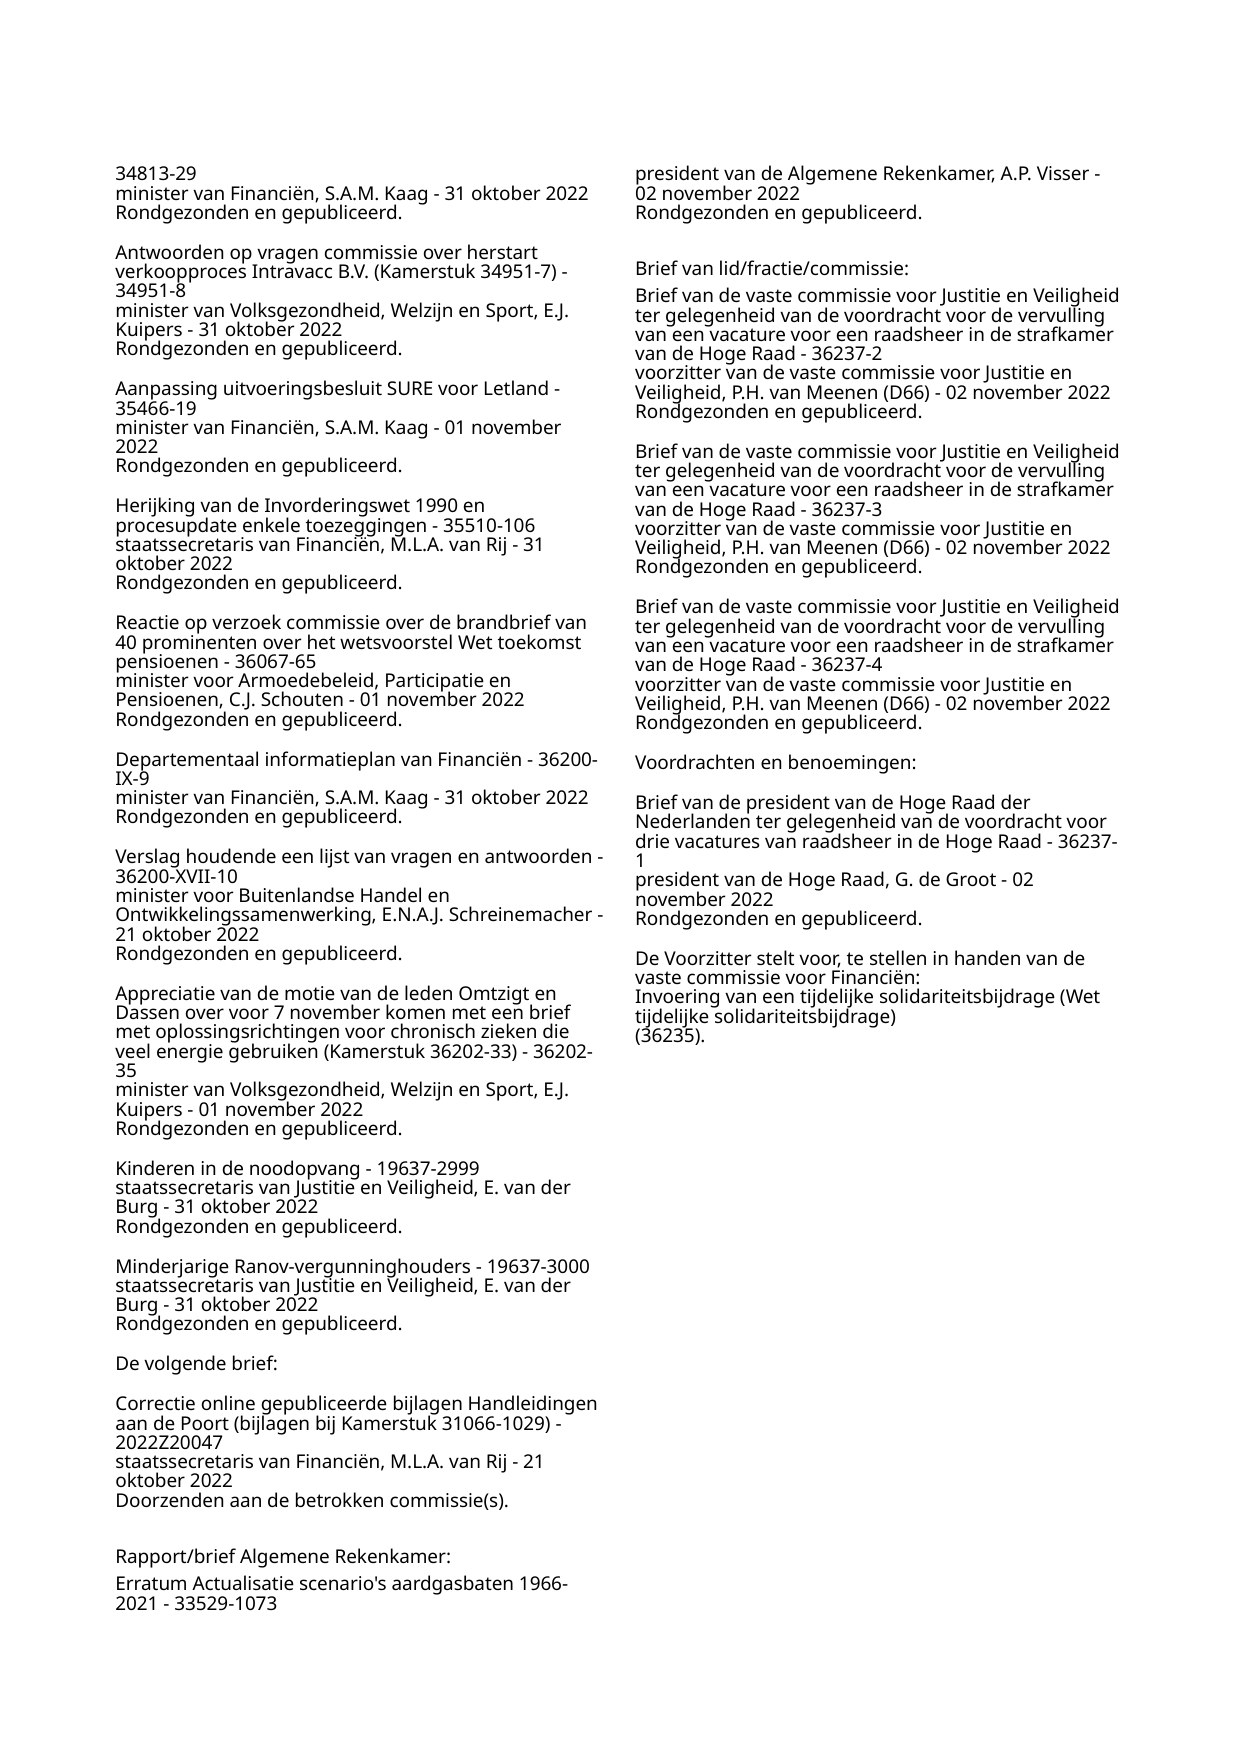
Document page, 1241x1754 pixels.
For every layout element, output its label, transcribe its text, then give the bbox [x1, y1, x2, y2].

text Rondgezonden en gepubliceerd. [115, 1218, 605, 1237]
text Departementaal informatieplan van Financiën - 36200-IX-9 [115, 751, 605, 789]
text voorzitter van de vaste commissie voor Justitie en Veiligheid, P.H. van Meenen (D66) - 02 november 2022 [635, 520, 1125, 558]
text minister van Financiën, S.A.M. Kaag - 31 oktober 2022 [115, 184, 605, 204]
text Rondgezonden en gepubliceerd. [115, 574, 605, 594]
text Rapport/brief Algemene Rekenkamer: [115, 1543, 605, 1569]
text De volgende brief: [115, 1355, 605, 1375]
text minister van Volksgezondheid, Welzijn en Sport, E.J. Kuipers - 01 november 2022 [115, 1081, 605, 1120]
text Reactie op verzoek commissie over de brandbrief van 40 prominenten over het wetsvoorstel Wet toekomst pensioenen - 36067-65 [115, 614, 605, 672]
text minister van Volksgezondheid, Welzijn en Sport, E.J. Kuipers - 31 oktober 2022 [115, 302, 605, 340]
text voorzitter van de vaste commissie voor Justitie en Veiligheid, P.H. van Meenen (D66) - 02 november 2022 [635, 676, 1125, 714]
text minister voor Buitenlandse Handel en Ontwikkelingssamenwerking, E.N.A.J. Schreinemacher - 21 oktober 2022 [115, 887, 605, 945]
text staatssecretaris van Justitie en Veiligheid, E. van der Burg - 31 oktober 2022 [115, 1179, 605, 1218]
text staatssecretaris van Financiën, M.L.A. van Rij - 21 oktober 2022 [115, 1453, 605, 1492]
text Appreciatie van de motie van de leden Omtzigt en Dassen over voor 7 november komen met een brief met oplossingsrichtingen voor chronisch zieken die veel energie gebruiken (Kamerstuk 36202-33) - 36202-35 [115, 985, 605, 1081]
text minister van Financiën, S.A.M. Kaag - 01 november 2022 [115, 419, 605, 457]
text Rondgezonden en gepubliceerd. [115, 808, 605, 828]
text Kinderen in de noodopvang - 19637-2999 [115, 1160, 605, 1179]
text Rondgezonden en gepubliceerd. [115, 945, 605, 964]
text Brief van lid/fractie/commissie: [635, 256, 1125, 281]
text staatssecretaris van Financiën, M.L.A. van Rij - 31 oktober 2022 [115, 536, 605, 574]
text Rondgezonden en gepubliceerd. [115, 711, 605, 730]
text Brief van de president van de Hoge Raad der Nederlanden ter gelegenheid van de voordracht voor drie vacatures van raadsheer in de Hoge Raad - 36237-1 [635, 794, 1125, 871]
text Rondgezonden en gepubliceerd. [635, 558, 1125, 578]
text president van de Algemene Rekenkamer, A.P. Visser - 02 november 2022 [635, 165, 1125, 204]
text Rondgezonden en gepubliceerd. [115, 457, 605, 477]
text staatssecretaris van Justitie en Veiligheid, E. van der Burg - 31 oktober 2022 [115, 1277, 605, 1315]
text Verslag houdende een lijst van vragen en antwoorden - 36200-XVII-10 [115, 848, 605, 887]
text Rondgezonden en gepubliceerd. [115, 1315, 605, 1335]
text Correctie online gepubliceerde bijlagen Handleidingen aan de Poort (bijlagen bij Kamerstuk 31066-1029) - 2022Z20047 [115, 1395, 605, 1453]
text Herijking van de Invorderingswet 1990 en procesupdate enkele toezeggingen - 35510-106 [115, 497, 605, 536]
text Doorzenden aan de betrokken commissie(s). [115, 1492, 605, 1511]
text Antwoorden op vragen commissie over herstart verkoopproces Intravacc B.V. (Kamerstuk 34951-7) - 34951-8 [115, 244, 605, 302]
text - 34813-29 [115, 165, 605, 184]
text Voordrachten en benoemingen: [635, 754, 1125, 773]
text Minderjarige Ranov-vergunninghouders - 19637-3000 [115, 1258, 605, 1277]
text Aanpassing uitvoeringsbesluit SURE voor Letland - 35466-19 [115, 380, 605, 419]
text Invoering van een tijdelijke solidariteitsbijdrage (Wet tijdelijke solidariteitsbijdrage) [635, 988, 1125, 1027]
text Brief van de vaste commissie voor Justitie en Veiligheid ter gelegenheid van de voordracht voor de vervulling van een vacature voor een raadsheer in de strafkamer van de Hoge Raad - 36237-4 [635, 598, 1125, 676]
text Brief van de vaste commissie voor Justitie en Veiligheid ter gelegenheid van de voordracht voor de vervulling van een vacature voor een raadsheer in de strafkamer van de Hoge Raad - 36237-3 [635, 443, 1125, 520]
text De Voorzitter stelt voor, te stellen in handen van de vaste commissie voor Financiën: [635, 950, 1125, 988]
text (36235). [635, 1027, 1125, 1046]
text Rondgezonden en gepubliceerd. [635, 714, 1125, 733]
text Brief van de vaste commissie voor Justitie en Veiligheid ter gelegenheid van de voordracht voor de vervulling van een vacature voor een raadsheer in de strafkamer van de Hoge Raad - 36237-2 [635, 287, 1125, 364]
text president van de Hoge Raad, G. de Groot - 02 november 2022 [635, 871, 1125, 910]
text Rondgezonden en gepubliceerd. [635, 204, 1125, 223]
text Rondgezonden en gepubliceerd. [115, 1120, 605, 1139]
text minister voor Armoedebeleid, Participatie en Pensioenen, C.J. Schouten - 01 november 2022 [115, 672, 605, 711]
text Erratum Actualisatie scenario's aardgasbaten 1966-2021 - 33529-1073 [115, 1575, 605, 1614]
text Rondgezonden en gepubliceerd. [115, 204, 605, 223]
text minister van Financiën, S.A.M. Kaag - 31 oktober 2022 [115, 789, 605, 808]
text Rondgezonden en gepubliceerd. [115, 340, 605, 359]
text voorzitter van de vaste commissie voor Justitie en Veiligheid, P.H. van Meenen (D66) - 02 november 2022 [635, 364, 1125, 403]
text Rondgezonden en gepubliceerd. [635, 403, 1125, 422]
text Rondgezonden en gepubliceerd. [635, 910, 1125, 929]
